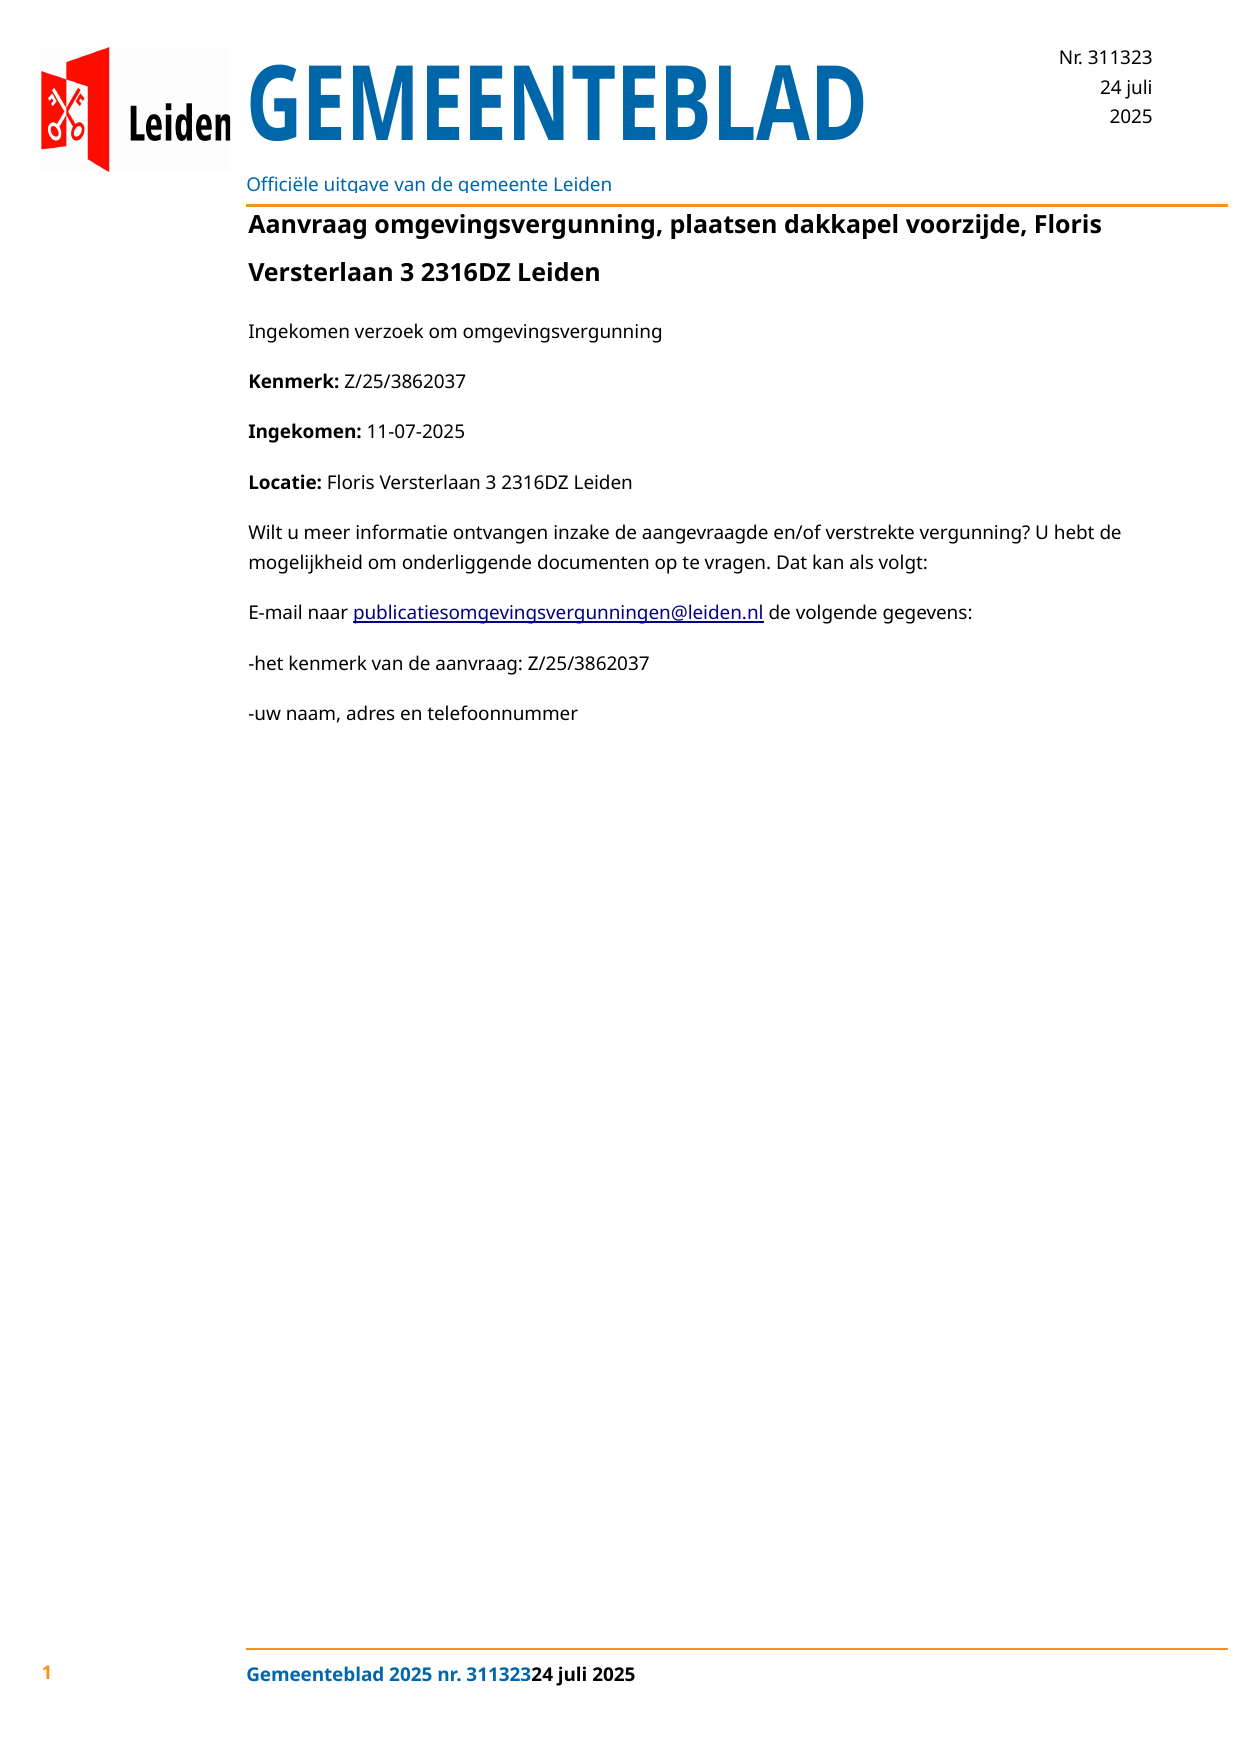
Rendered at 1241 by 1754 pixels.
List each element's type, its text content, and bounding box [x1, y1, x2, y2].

text Ingekomen: 11-07-2025 [248, 419, 1152, 444]
text -het kenmerk van de aanvraag: Z/25/3862037 [248, 650, 1152, 676]
text E-mail naar publicatiesomgevingsvergunningen@leiden.nl de volgende gegevens: [248, 599, 1152, 625]
text -uw naam, adres en telefoonnummer [248, 700, 1152, 726]
picture [41, 47, 231, 172]
text Locatie: Floris Versterlaan 3 2316DZ Leiden [248, 469, 1152, 495]
text Aanvraag omgevingsvergunning, plaatsen dakkapel voorzijde, Floris Versterlaan 3 2316DZ Leiden [248, 207, 1152, 288]
text Wilt u meer informatie ontvangen inzake de aangevraagde en/of verstrekte vergunning? U hebt de mogelijkheid om onderliggende documenten op te vragen. Dat kan als volgt: [248, 519, 1152, 575]
text Kenmerk: Z/25/3862037 [248, 368, 1152, 394]
text Ingekomen verzoek om omgevingsvergunning [248, 318, 1152, 344]
